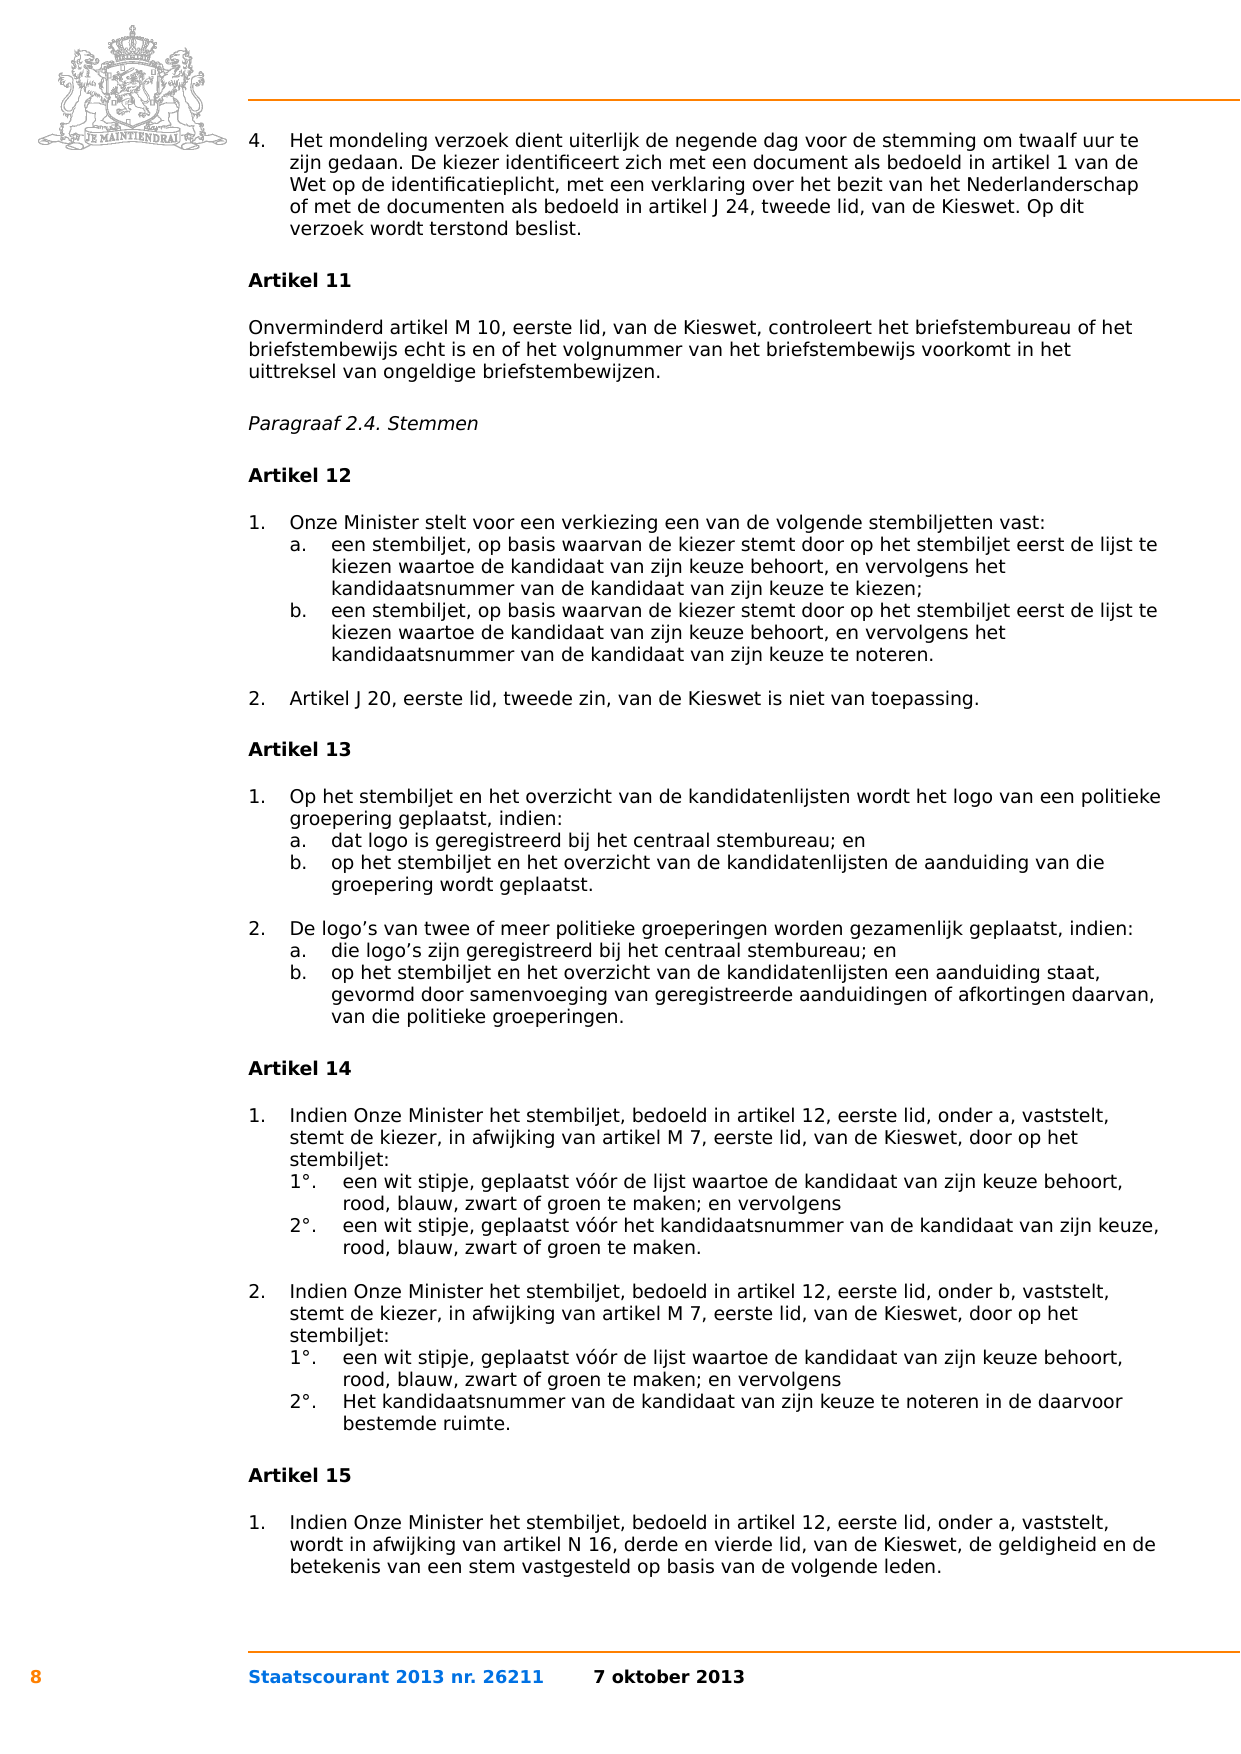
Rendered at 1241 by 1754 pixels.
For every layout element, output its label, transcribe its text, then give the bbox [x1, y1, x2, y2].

subtitle Artikel 13 [248, 739, 1163, 761]
text a. die logo’s zijn geregistreerd bij het centraal stembureau; en [289, 940, 1163, 962]
text 1. Op het stembiljet en het overzicht van de kandidatenlijsten wordt het logo van een politieke groepering geplaatst, indien: [248, 786, 1163, 830]
text 1. Indien Onze Minister het stembiljet, bedoeld in artikel 12, eerste lid, onder a, vaststelt, wordt in afwijking van artikel N 16, derde en vierde lid, van de Kieswet, de geldigheid en de betekenis van een stem vastgesteld op basis van de volgende leden. [248, 1512, 1163, 1577]
subtitle Artikel 12 [248, 465, 1163, 487]
subtitle Paragraaf 2.4. Stemmen [248, 413, 1163, 435]
subtitle Artikel 15 [248, 1464, 1163, 1487]
text Onverminderd artikel M 10, eerste lid, van de Kieswet, controleert het briefstembureau of het briefstembewijs echt is en of het volgnummer van het briefstembewijs voorkomt in het uittreksel van ongeldige briefstembewijzen. [248, 317, 1163, 383]
text b. een stembiljet, op basis waarvan de kiezer stemt door op het stembiljet eerst de lijst te kiezen waartoe de kandidaat van zijn keuze behoort, en vervolgens het kandidaatsnummer van de kandidaat van zijn keuze te noteren. [289, 599, 1163, 666]
text 2. De logo’s van twee of meer politieke groeperingen worden gezamenlijk geplaatst, indien: [248, 918, 1163, 940]
text 1. Onze Minister stelt voor een verkiezing een van de volgende stembiljetten vast: [248, 512, 1163, 534]
text 2°. Het kandidaatsnummer van de kandidaat van zijn keuze te noteren in de daarvoor bestemde ruimte. [289, 1391, 1163, 1434]
text 1. Indien Onze Minister het stembiljet, bedoeld in artikel 12, eerste lid, onder a, vaststelt, stemt de kiezer, in afwijking van artikel M 7, eerste lid, van de Kieswet, door op het stembiljet: [248, 1105, 1163, 1171]
text b. op het stembiljet en het overzicht van de kandidatenlijsten een aanduiding staat, gevormd door samenvoeging van geregistreerde aanduidingen of afkortingen daarvan, van die politieke groeperingen. [289, 962, 1163, 1028]
text b. op het stembiljet en het overzicht van de kandidatenlijsten de aanduiding van die groepering wordt geplaatst. [289, 852, 1163, 896]
picture [38, 25, 227, 150]
text 4. Het mondeling verzoek dient uiterlijk de negende dag voor de stemming om twaalf uur te zijn gedaan. De kiezer identificeert zich met een document als bedoeld in artikel 1 van de Wet op de identificatieplicht, met een verklaring over het bezit van het Nederlanderschap of met de documenten als bedoeld in artikel J 24, tweede lid, van de Kieswet. Op dit verzoek wordt terstond beslist. [248, 130, 1163, 240]
subtitle Artikel 14 [248, 1058, 1163, 1080]
text 2. Indien Onze Minister het stembiljet, bedoeld in artikel 12, eerste lid, onder b, vaststelt, stemt de kiezer, in afwijking van artikel M 7, eerste lid, van de Kieswet, door op het stembiljet: [248, 1281, 1163, 1347]
subtitle Artikel 11 [248, 270, 1163, 292]
text 2°. een wit stipje, geplaatst vóór het kandidaatsnummer van de kandidaat van zijn keuze, rood, blauw, zwart of groen te maken. [289, 1215, 1163, 1259]
text 1°. een wit stipje, geplaatst vóór de lijst waartoe de kandidaat van zijn keuze behoort, rood, blauw, zwart of groen te maken; en vervolgens [289, 1347, 1163, 1391]
text a. een stembiljet, op basis waarvan de kiezer stemt door op het stembiljet eerst de lijst te kiezen waartoe de kandidaat van zijn keuze behoort, en vervolgens het kandidaatsnummer van de kandidaat van zijn keuze te kiezen; [289, 534, 1163, 599]
text 1°. een wit stipje, geplaatst vóór de lijst waartoe de kandidaat van zijn keuze behoort, rood, blauw, zwart of groen te maken; en vervolgens [289, 1171, 1163, 1215]
text 2. Artikel J 20, eerste lid, tweede zin, van de Kieswet is niet van toepassing. [248, 687, 1163, 709]
text a. dat logo is geregistreerd bij het centraal stembureau; en [289, 830, 1163, 852]
